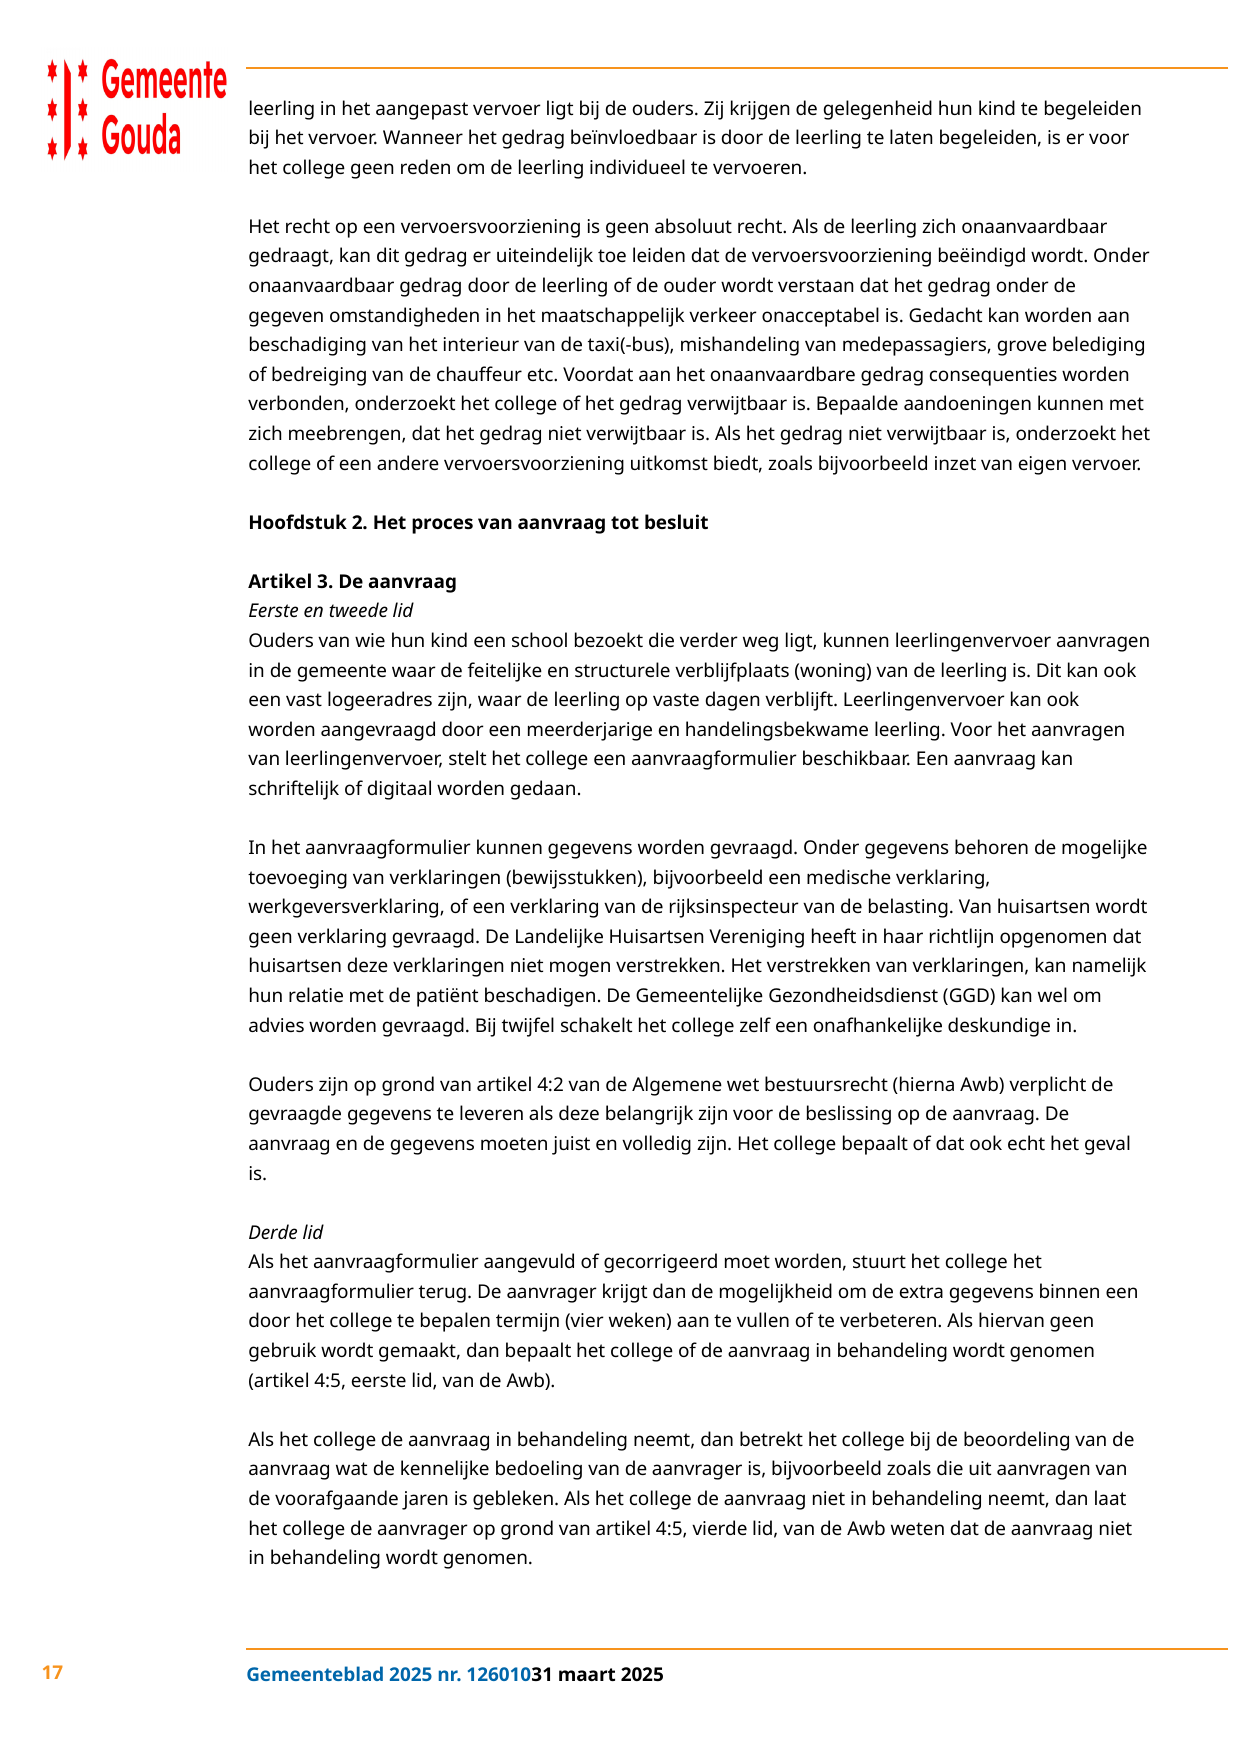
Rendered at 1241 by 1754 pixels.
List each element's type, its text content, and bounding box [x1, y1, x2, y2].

text leerling in het aangepast vervoer ligt bij de ouders. Zij krijgen de gelegenheid hun kind te begeleiden bij het vervoer. Wanneer het gedrag beïnvloedbaar is door de leerling te laten begeleiden, is er voor het college geen reden om de leerling individueel te vervoeren. [248, 95, 1152, 180]
text Ouders van wie hun kind een school bezoekt die verder weg ligt, kunnen leerlingenvervoer aanvragen in de gemeente waar de feitelijke en structurele verblijfplaats (woning) van de leerling is. Dit kan ook een vast logeeradres zijn, waar de leerling op vaste dagen verblijft. Leerlingenvervoer kan ook worden aangevraagd door een meerderjarige en handelingsbekwame leerling. Voor het aanvragen van leerlingenvervoer, stelt het college een aanvraagformulier beschikbaar. Een aanvraag kan schriftelijk of digitaal worden gedaan. [248, 627, 1152, 801]
text Als het aanvraagformulier aangevuld of gecorrigeerd moet worden, stuurt het college het aanvraagformulier terug. De aanvrager krijgt dan de mogelijkheid om de extra gegevens binnen een door het college te bepalen termijn (vier weken) aan te vullen of te verbeteren. Als hiervan geen gebruik wordt gemaakt, dan bepaalt het college of de aanvraag in behandeling wordt genomen (artikel 4:5, eerste lid, van de Awb). [248, 1248, 1152, 1393]
text Hoofdstuk 2. Het proces van aanvraag tot besluit [248, 509, 1152, 535]
text Artikel 3. De aanvraag [248, 568, 1152, 594]
text Ouders zijn op grond van artikel 4:2 van de Algemene wet bestuursrecht (hierna Awb) verplicht de gevraagde gegevens te leveren als deze belangrijk zijn voor de beslissing op de aanvraag. De aanvraag en de gegevens moeten juist en volledig zijn. Het college bepaalt of dat ook echt het geval is. [248, 1071, 1152, 1186]
text In het aanvraagformulier kunnen gegevens worden gevraagd. Onder gegevens behoren de mogelijke toevoeging van verklaringen (bewijsstukken), bijvoorbeeld een medische verklaring, werkgeversverklaring, of een verklaring van de rijksinspecteur van de belasting. Van huisartsen wordt geen verklaring gevraagd. De Landelijke Huisartsen Vereniging heeft in haar richtlijn opgenomen dat huisartsen deze verklaringen niet mogen verstrekken. Het verstrekken van verklaringen, kan namelijk hun relatie met de patiënt beschadigen. De Gemeentelijke Gezondheidsdienst (GGD) kan wel om advies worden gevraagd. Bij twijfel schakelt het college zelf een onafhankelijke deskundige in. [248, 834, 1152, 1038]
text Het recht op een vervoersvoorziening is geen absoluut recht. Als de leerling zich onaanvaardbaar gedraagt, kan dit gedrag er uiteindelijk toe leiden dat de vervoersvoorziening beëindigd wordt. Onder onaanvaardbaar gedrag door de leerling of de ouder wordt verstaan dat het gedrag onder de gegeven omstandigheden in het maatschappelijk verkeer onacceptabel is. Gedacht kan worden aan beschadiging van het interieur van de taxi(-bus), mishandeling van medepassagiers, grove belediging of bedreiging van de chauffeur etc. Voordat aan het onaanvaardbare gedrag consequenties worden verbonden, onderzoekt het college of het gedrag verwijtbaar is. Bepaalde aandoeningen kunnen met zich meebrengen, dat het gedrag niet verwijtbaar is. Als het gedrag niet verwijtbaar is, onderzoekt het college of een andere vervoersvoorziening uitkomst biedt, zoals bijvoorbeeld inzet van eigen vervoer. [248, 213, 1152, 476]
text Eerste en tweede lid [248, 598, 1152, 623]
text Derde lid [248, 1219, 1152, 1245]
picture [41, 47, 231, 172]
text Als het college de aanvraag in behandeling neemt, dan betrekt het college bij de beoordeling van de aanvraag wat de kennelijke bedoeling van de aanvrager is, bijvoorbeeld zoals die uit aanvragen van de voorafgaande jaren is gebleken. Als het college de aanvraag niet in behandeling neemt, dan laat het college de aanvrager op grond van artikel 4:5, vierde lid, van de Awb weten dat de aanvraag niet in behandeling wordt genomen. [248, 1426, 1152, 1570]
